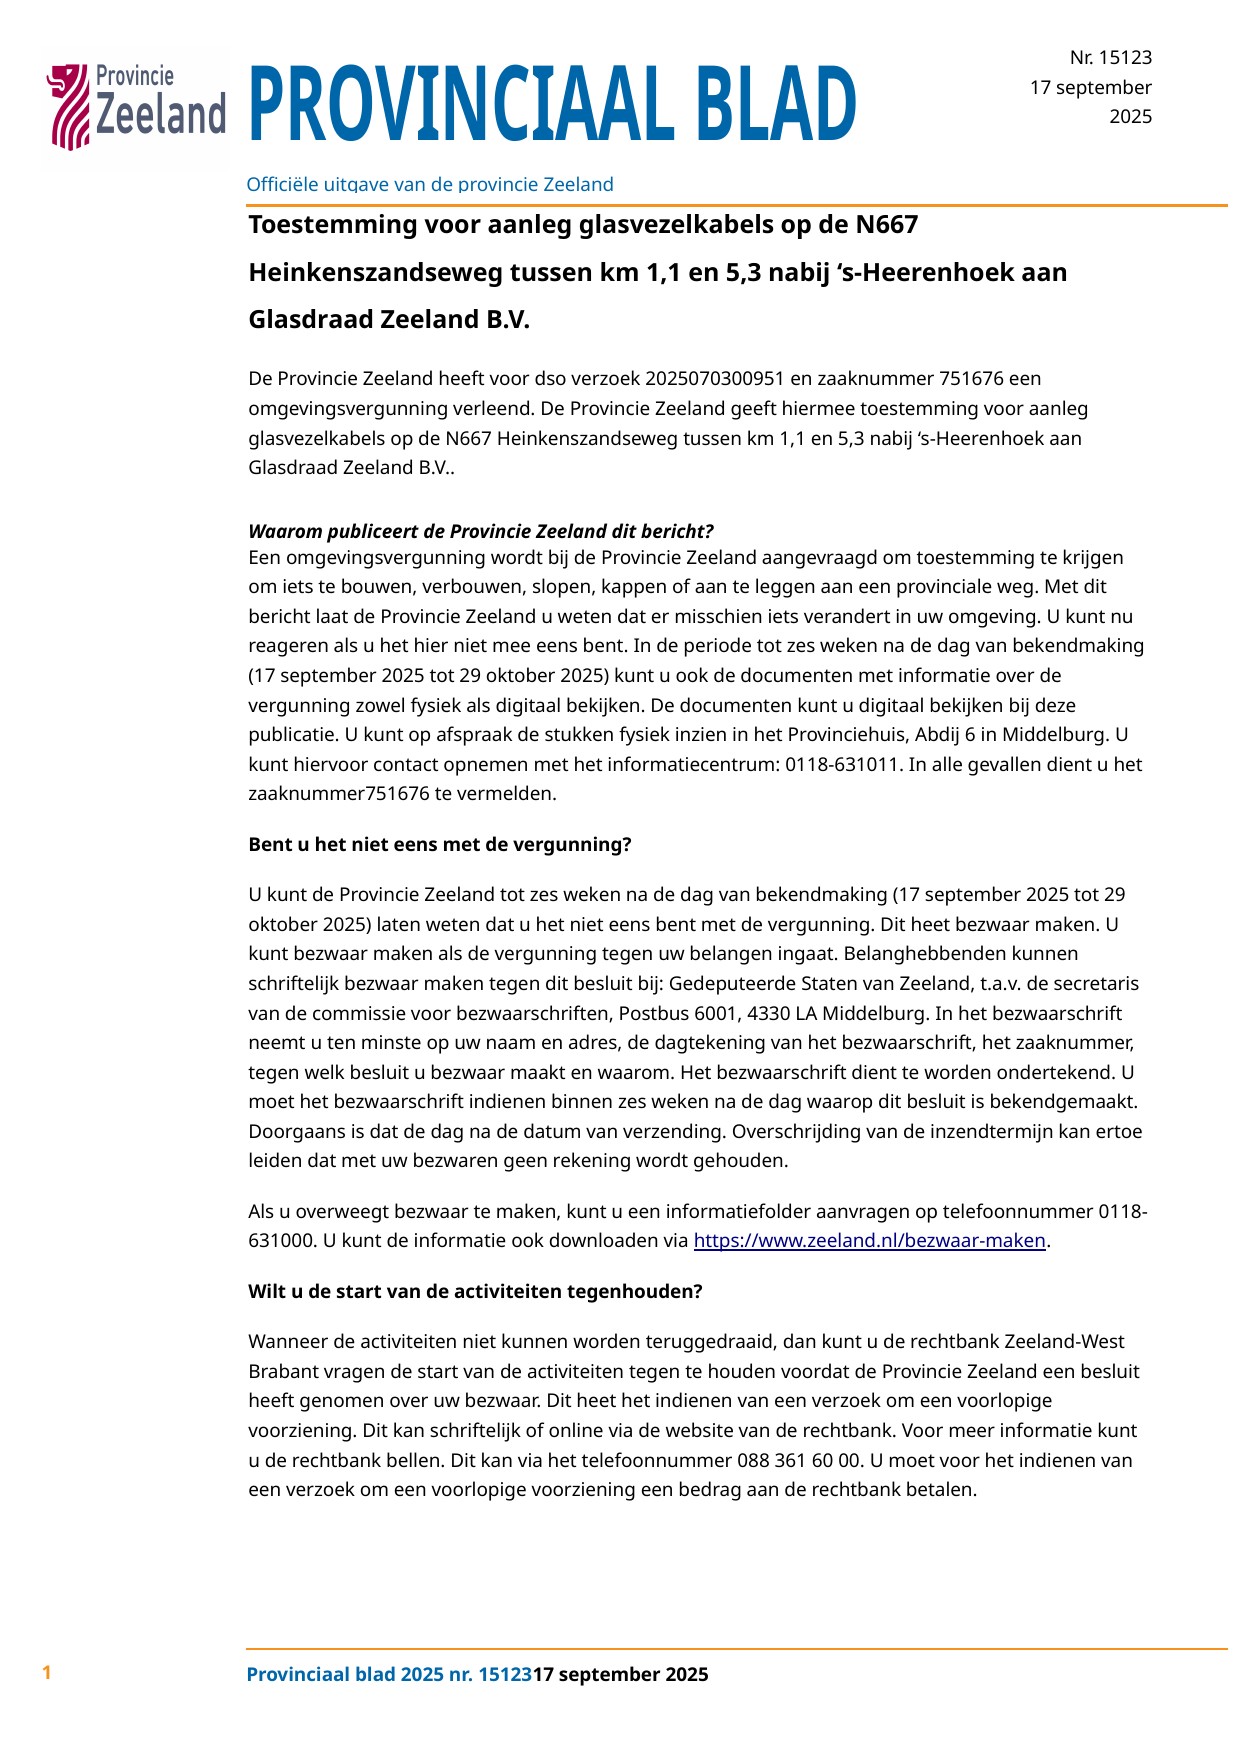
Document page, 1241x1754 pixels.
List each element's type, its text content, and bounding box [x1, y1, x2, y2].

text Wanneer de activiteiten niet kunnen worden teruggedraaid, dan kunt u de rechtbank Zeeland-West Brabant vragen de start van de activiteiten tegen te houden voordat de Provincie Zeeland een besluit heeft genomen over uw bezwaar. Dit heet het indienen van een verzoek om een voorlopige voorziening. Dit kan schriftelijk of online via de website van de rechtbank. Voor meer informatie kunt u de rechtbank bellen. Dit kan via het telefoonnummer 088 361 60 00. U moet voor het indienen van een verzoek om een voorlopige voorziening een bedrag aan de rechtbank betalen. [248, 1328, 1152, 1502]
text Toestemming voor aanleg glasvezelkabels op de N667 Heinkenszandseweg tussen km 1,1 en 5,3 nabij ‘s-Heerenhoek aan Glasdraad Zeeland B.V. [248, 207, 1152, 336]
text De Provincie Zeeland heeft voor dso verzoek 2025070300951 en zaaknummer 751676 een omgevingsvergunning verleend. De Provincie Zeeland geeft hiermee toestemming voor aanleg glasvezelkabels op de N667 Heinkenszandseweg tussen km 1,1 en 5,3 nabij ‘s-Heerenhoek aan Glasdraad Zeeland B.V.. [248, 366, 1152, 480]
text Waarom publiceert de Provincie Zeeland dit bericht? [248, 518, 1152, 544]
text Wilt u de start van de activiteiten tegenhouden? [248, 1278, 1152, 1304]
text Een omgevingsvergunning wordt bij de Provincie Zeeland aangevraagd om toestemming te krijgen om iets te bouwen, verbouwen, slopen, kappen of aan te leggen aan een provinciale weg. Met dit bericht laat de Provincie Zeeland u weten dat er misschien iets verandert in uw omgeving. U kunt nu reageren als u het hier niet mee eens bent. In de periode tot zes weken na de dag van bekendmaking (17 september 2025 tot 29 oktober 2025) kunt u ook de documenten met informatie over de vergunning zowel fysiek als digitaal bekijken. De documenten kunt u digitaal bekijken bij deze publicatie. U kunt op afspraak de stukken fysiek inzien in het Provinciehuis, Abdij 6 in Middelburg. U kunt hiervoor contact opnemen met het informatiecentrum: 0118-631011. In alle gevallen dient u het zaaknummer751676 te vermelden. [248, 544, 1152, 806]
text Bent u het niet eens met de vergunning? [248, 831, 1152, 857]
picture [41, 47, 231, 172]
text Als u overweegt bezwaar te maken, kunt u een informatiefolder aanvragen op telefoonnummer 0118-631000. U kunt de informatie ook downloaden via https://www.zeeland.nl/bezwaar-maken. [248, 1198, 1152, 1253]
text U kunt de Provincie Zeeland tot zes weken na de dag van bekendmaking (17 september 2025 tot 29 oktober 2025) laten weten dat u het niet eens bent met de vergunning. Dit heet bezwaar maken. U kunt bezwaar maken als de vergunning tegen uw belangen ingaat. Belanghebbenden kunnen schriftelijk bezwaar maken tegen dit besluit bij: Gedeputeerde Staten van Zeeland, t.a.v. de secretaris van de commissie voor bezwaarschriften, Postbus 6001, 4330 LA Middelburg. In het bezwaarschrift neemt u ten minste op uw naam en adres, de dagtekening van het bezwaarschrift, het zaaknummer, tegen welk besluit u bezwaar maakt en waarom. Het bezwaarschrift dient te worden ondertekend. U moet het bezwaarschrift indienen binnen zes weken na de dag waarop dit besluit is bekendgemaakt. Doorgaans is dat de dag na de datum van verzending. Overschrijding van de inzendtermijn kan ertoe leiden dat met uw bezwaren geen rekening wordt gehouden. [248, 881, 1152, 1173]
